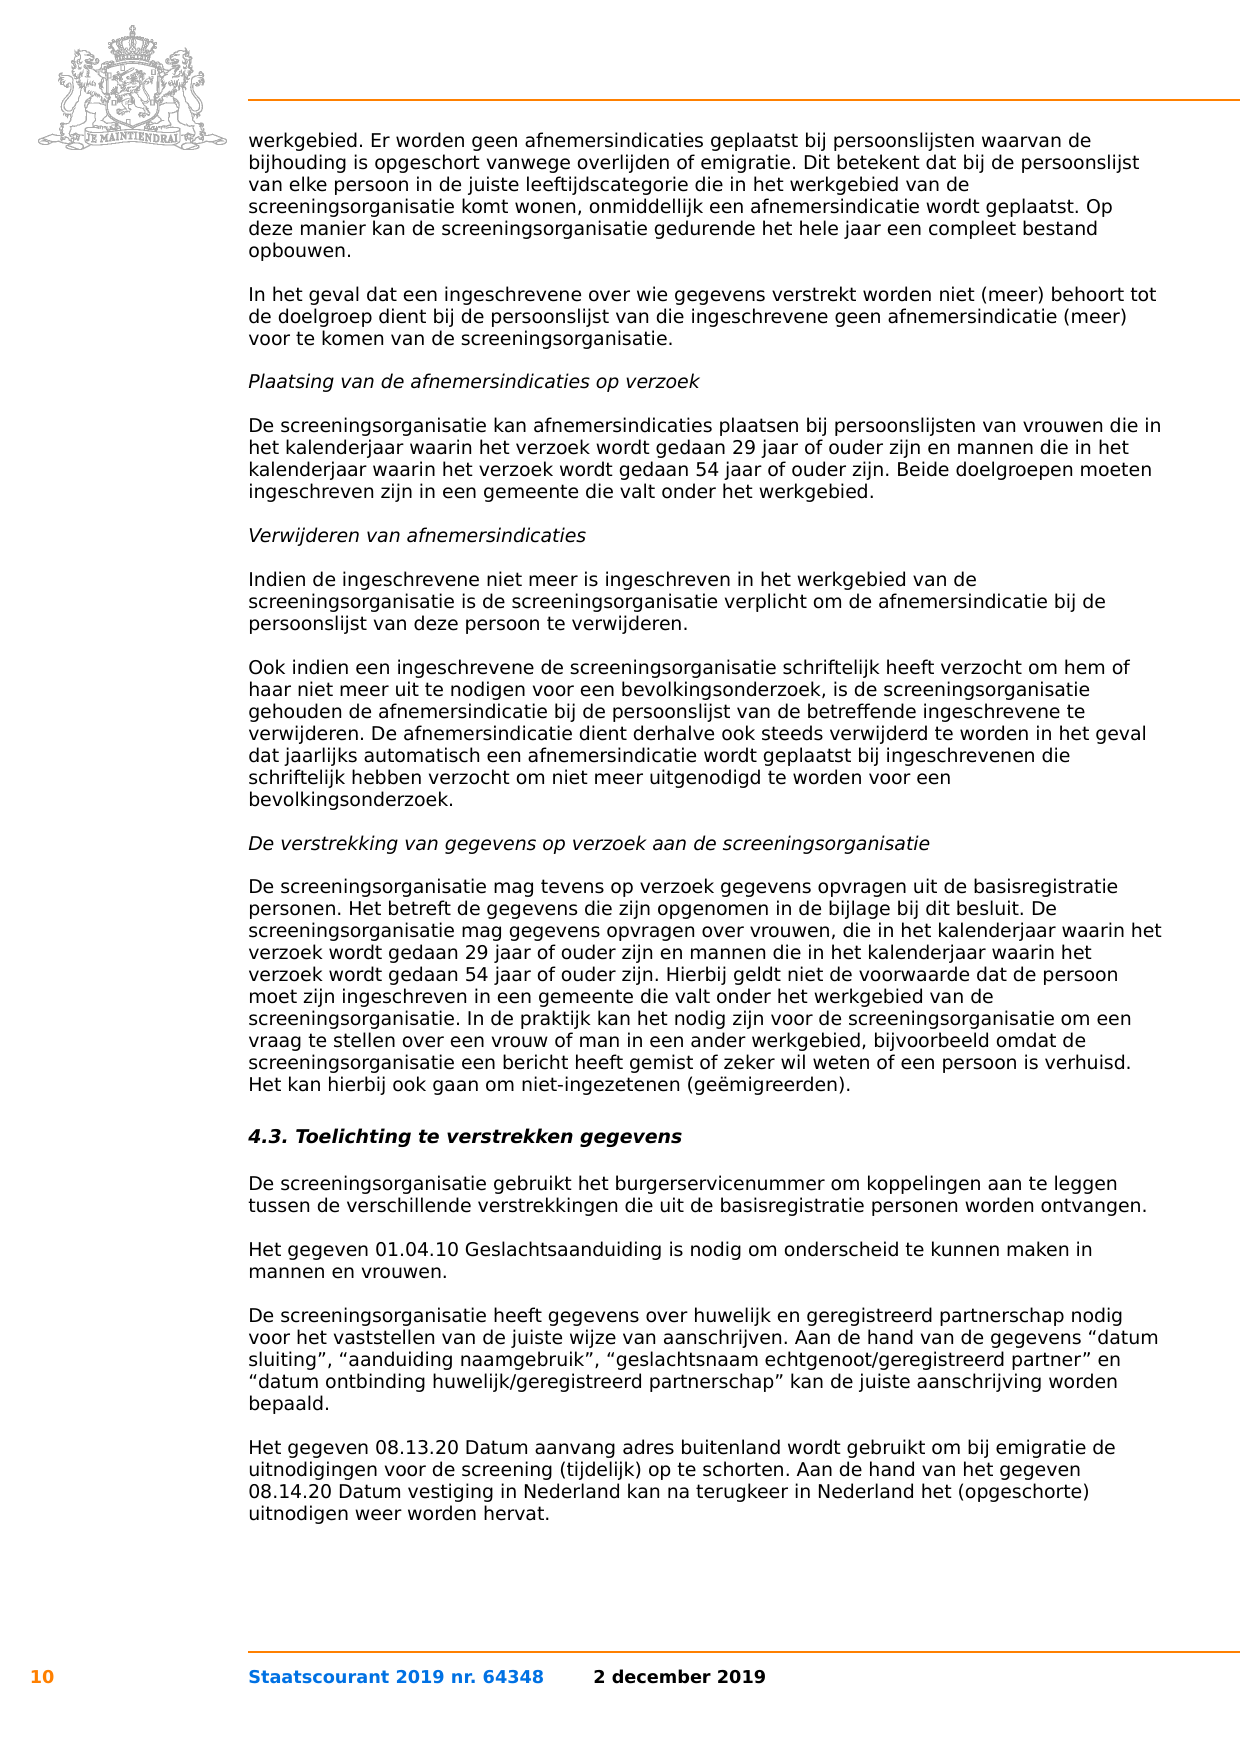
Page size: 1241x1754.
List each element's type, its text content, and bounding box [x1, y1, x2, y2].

picture [38, 25, 227, 150]
subtitle Plaatsing van de afnemersindicaties op verzoek [248, 371, 1163, 393]
text De screeningsorganisatie heeft gegevens over huwelijk en geregistreerd partnerschap nodig voor het vaststellen van de juiste wijze van aanschrijven. Aan de hand van de gegevens “datum sluiting”, “aanduiding naamgebruik”, “geslachtsnaam echtgenoot/geregistreerd partner” en “datum ontbinding huwelijk/geregistreerd partnerschap” kan de juiste aanschrijving worden bepaald. [248, 1305, 1163, 1415]
text Het gegeven 08.13.20 Datum aanvang adres buitenland wordt gebruikt om bij emigratie de uitnodigingen voor de screening (tijdelijk) op te schorten. Aan de hand van het gegeven 08.14.20 Datum vestiging in Nederland kan na terugkeer in Nederland het (opgeschorte) uitnodigen weer worden hervat. [248, 1437, 1163, 1524]
text werkgebied. Er worden geen afnemersindicaties geplaatst bij persoonslijsten waarvan de bijhouding is opgeschort vanwege overlijden of emigratie. Dit betekent dat bij de persoonslijst van elke persoon in de juiste leeftijdscategorie die in het werkgebied van de screeningsorganisatie komt wonen, onmiddellijk een afnemersindicatie wordt geplaatst. Op deze manier kan de screeningsorganisatie gedurende het hele jaar een compleet bestand opbouwen. [248, 130, 1163, 262]
text In het geval dat een ingeschrevene over wie gegevens verstrekt worden niet (meer) behoort tot de doelgroep dient bij de persoonslijst van die ingeschrevene geen afnemersindicatie (meer) voor te komen van de screeningsorganisatie. [248, 284, 1163, 349]
text Ook indien een ingeschrevene de screeningsorganisatie schriftelijk heeft verzocht om hem of haar niet meer uit te nodigen voor een bevolkingsonderzoek, is de screeningsorganisatie gehouden de afnemersindicatie bij de persoonslijst van de betreffende ingeschrevene te verwijderen. De afnemersindicatie dient derhalve ook steeds verwijderd te worden in het geval dat jaarlijks automatisch een afnemersindicatie wordt geplaatst bij ingeschrevenen die schriftelijk hebben verzocht om niet meer uitgenodigd te worden voor een bevolkingsonderzoek. [248, 657, 1163, 811]
text De screeningsorganisatie kan afnemersindicaties plaatsen bij persoonslijsten van vrouwen die in het kalenderjaar waarin het verzoek wordt gedaan 29 jaar of ouder zijn en mannen die in het kalenderjaar waarin het verzoek wordt gedaan 54 jaar of ouder zijn. Beide doelgroepen moeten ingeschreven zijn in een gemeente die valt onder het werkgebied. [248, 415, 1163, 503]
subtitle De verstrekking van gegevens op verzoek aan de screeningsorganisatie [248, 832, 1163, 854]
text Indien de ingeschrevene niet meer is ingeschreven in het werkgebied van de screeningsorganisatie is de screeningsorganisatie verplicht om de afnemersindicatie bij de persoonslijst van deze persoon te verwijderen. [248, 569, 1163, 635]
subtitle Verwijderen van afnemersindicaties [248, 525, 1163, 547]
text Het gegeven 01.04.10 Geslachtsaanduiding is nodig om onderscheid te kunnen maken in mannen en vrouwen. [248, 1239, 1163, 1283]
text De screeningsorganisatie gebruikt het burgerservicenummer om koppelingen aan te leggen tussen de verschillende verstrekkingen die uit de basisregistratie personen worden ontvangen. [248, 1173, 1163, 1217]
subtitle 4.3. Toelichting te verstrekken gegevens [248, 1126, 1163, 1148]
text De screeningsorganisatie mag tevens op verzoek gegevens opvragen uit de basisregistratie personen. Het betreft de gegevens die zijn opgenomen in de bijlage bij dit besluit. De screeningsorganisatie mag gegevens opvragen over vrouwen, die in het kalenderjaar waarin het verzoek wordt gedaan 29 jaar of ouder zijn en mannen die in het kalenderjaar waarin het verzoek wordt gedaan 54 jaar of ouder zijn. Hierbij geldt niet de voorwaarde dat de persoon moet zijn ingeschreven in een gemeente die valt onder het werkgebied van de screeningsorganisatie. In de praktijk kan het nodig zijn voor de screeningsorganisatie om een vraag te stellen over een vrouw of man in een ander werkgebied, bijvoorbeeld omdat de screeningsorganisatie een bericht heeft gemist of zeker wil weten of een persoon is verhuisd. Het kan hierbij ook gaan om niet-ingezetenen (geëmigreerden). [248, 876, 1163, 1096]
